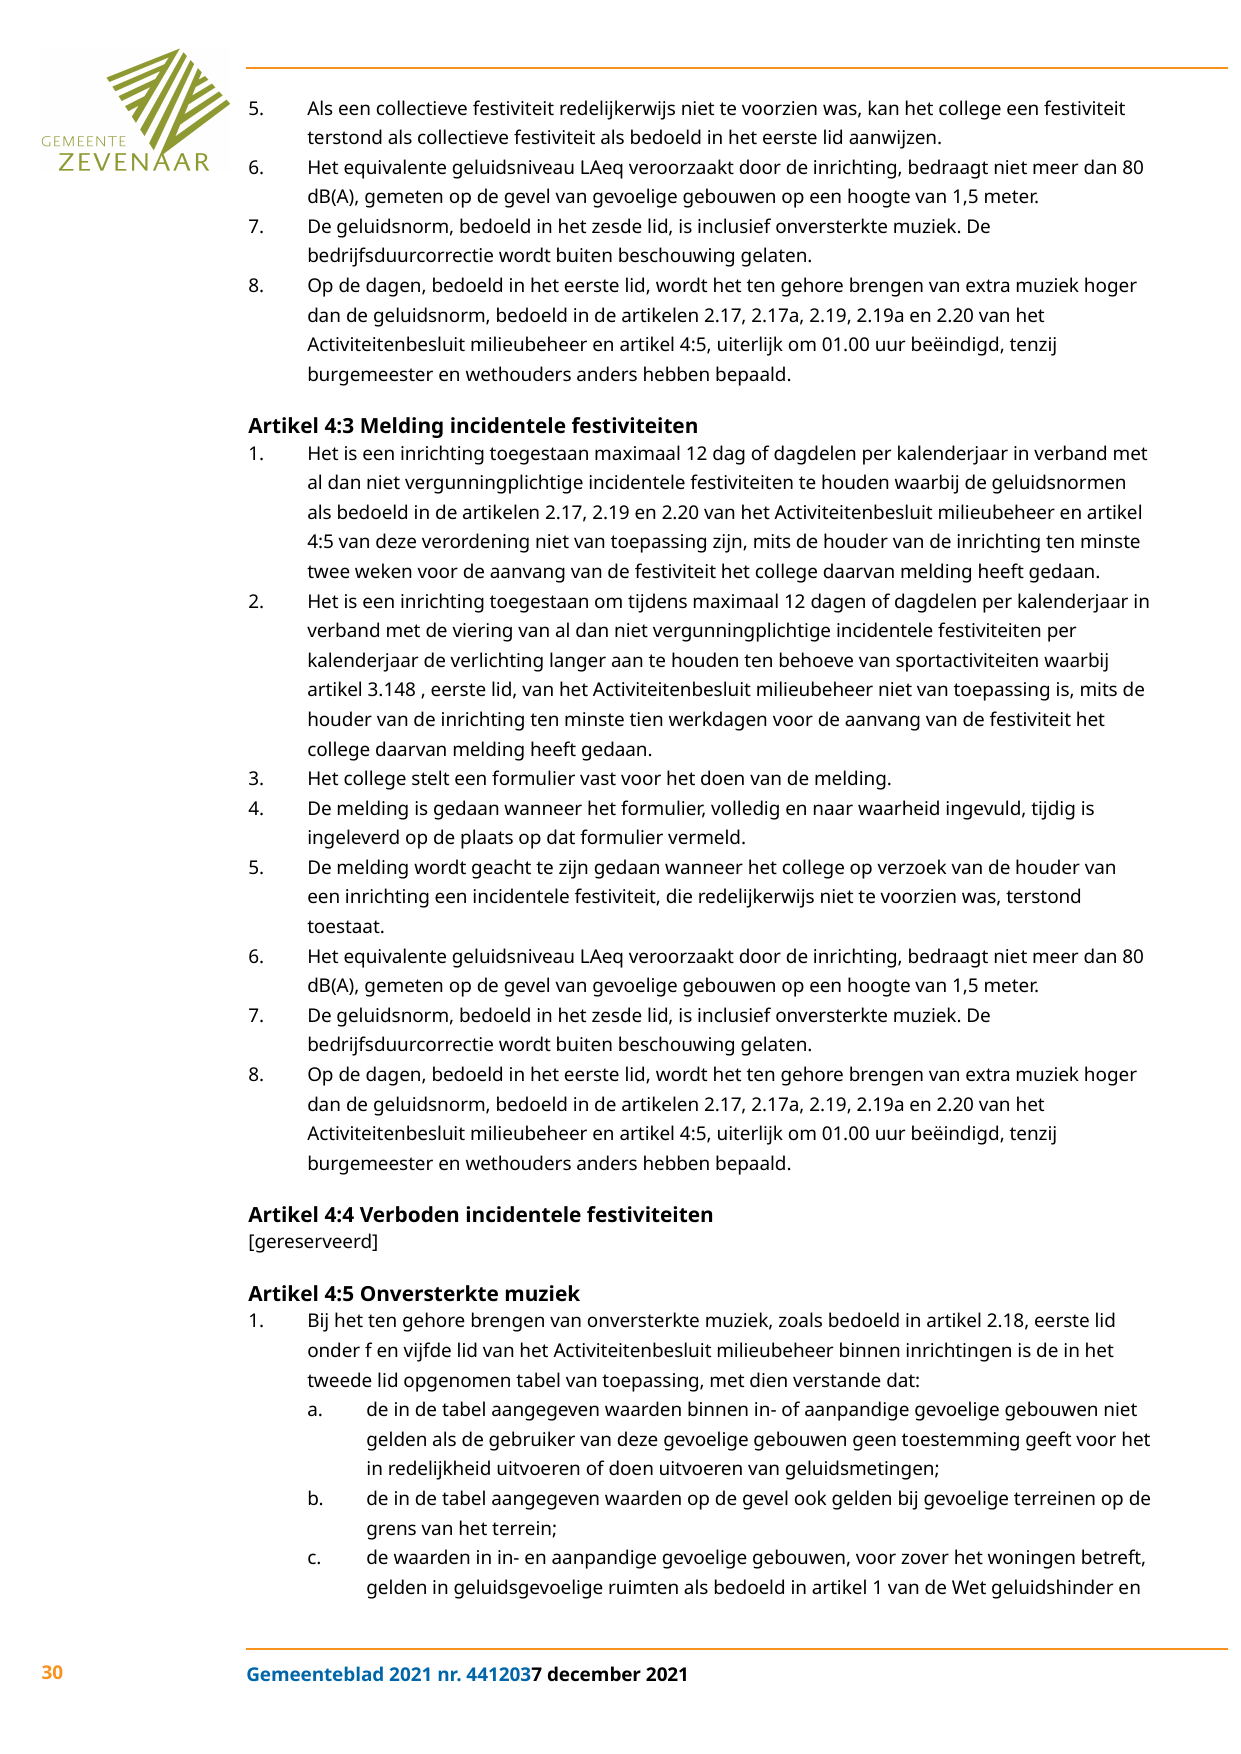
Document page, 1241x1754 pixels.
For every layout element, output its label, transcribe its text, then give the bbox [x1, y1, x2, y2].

list de waarden in in- en aanpandige gevoelige gebouwen, voor zover het woningen betreft, gelden in geluidsgevoelige ruimten als bedoeld in artikel 1 van de Wet geluidshinder en [307, 1544, 1152, 1599]
list Als een collectieve festiviteit redelijkerwijs niet te voorzien was, kan het college een festiviteit terstond als collectieve festiviteit als bedoeld in het eerste lid aanwijzen. [248, 95, 1152, 150]
list Het is een inrichting toegestaan om tijdens maximaal 12 dagen of dagdelen per kalenderjaar in verband met de viering van al dan niet vergunningplichtige incidentele festiviteiten per kalenderjaar de verlichting langer aan te houden ten behoeve van sportactiviteiten waarbij artikel 3.148 , eerste lid, van het Activiteitenbesluit milieubeheer niet van toepassing is, mits de houder van de inrichting ten minste tien werkdagen voor de aanvang van de festiviteit het college daarvan melding heeft gedaan. [248, 588, 1152, 761]
list Het is een inrichting toegestaan maximaal 12 dag of dagdelen per kalenderjaar in verband met al dan niet vergunningplichtige incidentele festiviteiten te houden waarbij de geluidsnormen als bedoeld in de artikelen 2.17, 2.19 en 2.20 van het Activiteitenbesluit milieubeheer en artikel 4:5 van deze verordening niet van toepassing zijn, mits de houder van de inrichting ten minste twee weken voor de aanvang van de festiviteit het college daarvan melding heeft gedaan. [248, 440, 1152, 584]
list Het equivalente geluidsniveau LAeq veroorzaakt door de inrichting, bedraagt niet meer dan 80 dB(A), gemeten op de gevel van gevoelige gebouwen op een hoogte van 1,5 meter. [248, 943, 1152, 998]
list de in de tabel aangegeven waarden op de gevel ook gelden bij gevoelige terreinen op de grens van het terrein; [307, 1485, 1152, 1540]
list de in de tabel aangegeven waarden binnen in- of aanpandige gevoelige gebouwen niet gelden als de gebruiker van deze gevoelige gebouwen geen toestemming geeft voor het in redelijkheid uitvoeren of doen uitvoeren van geluidsmetingen; [307, 1396, 1152, 1481]
list De melding is gedaan wanneer het formulier, volledig en naar waarheid ingevuld, tijdig is ingeleverd op de plaats op dat formulier vermeld. [248, 795, 1152, 850]
list Het college stelt een formulier vast voor het doen van de melding. [248, 765, 1152, 791]
list Op de dagen, bedoeld in het eerste lid, wordt het ten gehore brengen van extra muziek hoger dan de geluidsnorm, bedoeld in de artikelen 2.17, 2.17a, 2.19, 2.19a en 2.20 van het Activiteitenbesluit milieubeheer en artikel 4:5, uiterlijk om 01.00 uur beëindigd, tenzij burgemeester en wethouders anders hebben bepaald. [248, 272, 1152, 387]
list Bij het ten gehore brengen van onversterkte muziek, zoals bedoeld in artikel 2.18, eerste lid onder f en vijfde lid van het Activiteitenbesluit milieubeheer binnen inrichtingen is de in het tweede lid opgenomen tabel van toepassing, met dien verstande dat: [248, 1308, 1152, 1392]
list Het equivalente geluidsniveau LAeq veroorzaakt door de inrichting, bedraagt niet meer dan 80 dB(A), gemeten op de gevel van gevoelige gebouwen op een hoogte van 1,5 meter. [248, 154, 1152, 209]
text Artikel 4:3 Melding incidentele festiviteiten [248, 411, 1152, 440]
list De geluidsnorm, bedoeld in het zesde lid, is inclusief onversterkte muziek. De bedrijfsduurcorrectie wordt buiten beschouwing gelaten. [248, 213, 1152, 268]
list De melding wordt geacht te zijn gedaan wanneer het college op verzoek van de houder van een inrichting een incidentele festiviteit, die redelijkerwijs niet te voorzien was, terstond toestaat. [248, 854, 1152, 939]
list De geluidsnorm, bedoeld in het zesde lid, is inclusief onversterkte muziek. De bedrijfsduurcorrectie wordt buiten beschouwing gelaten. [248, 1002, 1152, 1057]
text Artikel 4:4 Verboden incidentele festiviteiten [248, 1200, 1152, 1229]
list Op de dagen, bedoeld in het eerste lid, wordt het ten gehore brengen van extra muziek hoger dan de geluidsnorm, bedoeld in de artikelen 2.17, 2.17a, 2.19, 2.19a en 2.20 van het Activiteitenbesluit milieubeheer en artikel 4:5, uiterlijk om 01.00 uur beëindigd, tenzij burgemeester en wethouders anders hebben bepaald. [248, 1061, 1152, 1176]
text [gereserveerd] [248, 1229, 1152, 1254]
picture [41, 47, 231, 172]
text Artikel 4:5 Onversterkte muziek [248, 1279, 1152, 1308]
